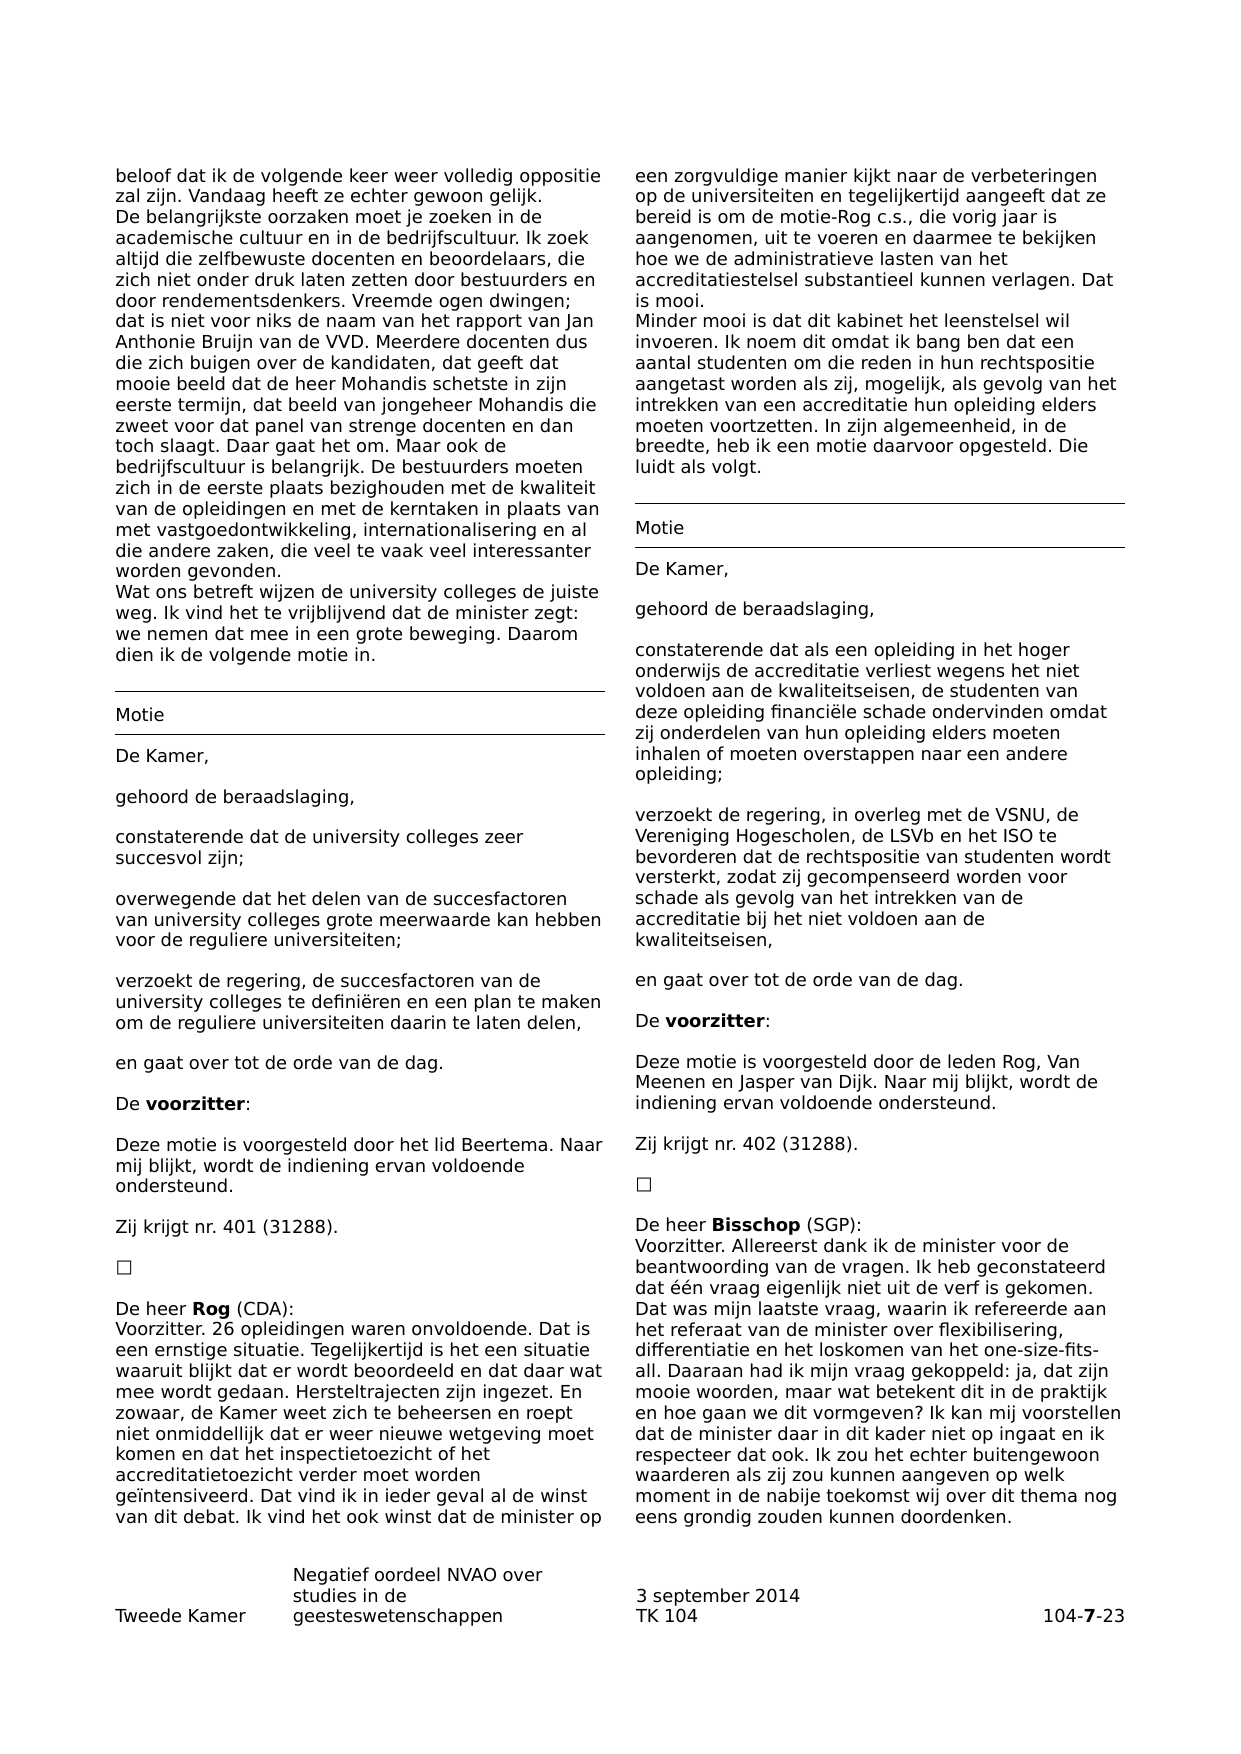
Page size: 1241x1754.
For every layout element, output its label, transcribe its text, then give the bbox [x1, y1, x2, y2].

text Deze motie is voorgesteld door het lid Beertema. Naar mij blijkt, wordt de indiening ervan voldoende ondersteund. [115, 1135, 605, 1197]
text verzoekt de regering, de succesfactoren van de university colleges te definiëren en een plan te maken om de reguliere universiteiten daarin te laten delen, [115, 971, 605, 1033]
text Voorzitter. 26 opleidingen waren onvoldoende. Dat is een ernstige situatie. Tegelijkertijd is het een situatie waaruit blijkt dat er wordt beoordeeld en dat daar wat mee wordt gedaan. Hersteltrajecten zijn ingezet. En zowaar, de Kamer weet zich te beheersen en roept niet onmiddellijk dat er weer nieuwe wetgeving moet komen en dat het inspectietoezicht of het accreditatietoezicht verder moet worden geïntensiveerd. Dat vind ik in ieder geval al de winst van dit debat. Ik vind het ook winst dat de minister op [115, 1319, 605, 1527]
text De belangrijkste oorzaken moet je zoeken in de academische cultuur en in de bedrijfscultuur. Ik zoek altijd die zelfbewuste docenten en beoordelaars, die zich niet onder druk laten zetten door bestuurders en door rendementsdenkers. Vreemde ogen dwingen; dat is niet voor niks de naam van het rapport van Jan Anthonie Bruijn van de VVD. Meerdere docenten dus die zich buigen over de kandidaten, dat geeft dat mooie beeld dat de heer Mohandis schetste in zijn eerste termijn, dat beeld van jongeheer Mohandis die zweet voor dat panel van strenge docenten en dan toch slaagt. Daar gaat het om. Maar ook de bedrijfscultuur is belangrijk. De bestuurders moeten zich in de eerste plaats bezighouden met de kwaliteit van de opleidingen en met de kerntaken in plaats van met vastgoedontwikkeling, internationalisering en al die andere zaken, die veel te vaak veel interessanter worden gevonden. [115, 207, 605, 582]
text beloof dat ik de volgende keer weer volledig oppositie zal zijn. Vandaag heeft ze echter gewoon gelijk. [115, 165, 605, 207]
text een zorgvuldige manier kijkt naar de verbeteringen op de universiteiten en tegelijkertijd aangeeft dat ze bereid is om de motie-Rog c.s., die vorig jaar is aangenomen, uit te voeren en daarmee te bekijken hoe we de administratieve lasten van het accreditatiestelsel substantieel kunnen verlagen. Dat is mooi. [635, 165, 1125, 311]
text Motie [115, 705, 605, 726]
text ⬜ [115, 1258, 605, 1278]
text De heer Bisschop (SGP): [635, 1215, 1125, 1236]
text De voorzitter: [635, 1011, 1125, 1032]
text Zij krijgt nr. 401 (31288). [115, 1217, 605, 1238]
text gehoord de beraadslaging, [115, 787, 605, 807]
text De voorzitter: [115, 1094, 605, 1115]
text Deze motie is voorgesteld door de leden Rog, Van Meenen en Jasper van Dijk. Naar mij blijkt, wordt de indiening ervan voldoende ondersteund. [635, 1052, 1125, 1114]
text De Kamer, [115, 746, 605, 767]
text gehoord de beraadslaging, [635, 599, 1125, 620]
text en gaat over tot de orde van de dag. [635, 970, 1125, 991]
text en gaat over tot de orde van de dag. [115, 1053, 605, 1074]
text overwegende dat het delen van de succesfactoren van university colleges grote meerwaarde kan hebben voor de reguliere universiteiten; [115, 889, 605, 951]
text constaterende dat de university colleges zeer succesvol zijn; [115, 827, 605, 869]
text constaterende dat als een opleiding in het hoger onderwijs de accreditatie verliest wegens het niet voldoen aan de kwaliteitseisen, de studenten van deze opleiding financiële schade ondervinden omdat zij onderdelen van hun opleiding elders moeten inhalen of moeten overstappen naar een andere opleiding; [635, 640, 1125, 785]
text Motie [635, 518, 1125, 538]
text Voorzitter. Allereerst dank ik de minister voor de beantwoording van de vragen. Ik heb geconstateerd dat één vraag eigenlijk niet uit de verf is gekomen. Dat was mijn laatste vraag, waarin ik refereerde aan het referaat van de minister over flexibilisering, differentiatie en het loskomen van het one-size-fits-all. Daaraan had ik mijn vraag gekoppeld: ja, dat zijn mooie woorden, maar wat betekent dit in de praktijk en hoe gaan we dit vormgeven? Ik kan mij voorstellen dat de minister daar in dit kader niet op ingaat en ik respecteer dat ook. Ik zou het echter buitengewoon waarderen als zij zou kunnen aangeven op welk moment in de nabije toekomst wij over dit thema nog eens grondig zouden kunnen doordenken. [635, 1236, 1125, 1528]
text verzoekt de regering, in overleg met de VSNU, de Vereniging Hogescholen, de LSVb en het ISO te bevorderen dat de rechtspositie van studenten wordt versterkt, zodat zij gecompenseerd worden voor schade als gevolg van het intrekken van de accreditatie bij het niet voldoen aan de kwaliteitseisen, [635, 805, 1125, 950]
text Minder mooi is dat dit kabinet het leenstelsel wil invoeren. Ik noem dit omdat ik bang ben dat een aantal studenten om die reden in hun rechtspositie aangetast worden als zij, mogelijk, als gevolg van het intrekken van een accreditatie hun opleiding elders moeten voortzetten. In zijn algemeenheid, in de breedte, heb ik een motie daarvoor opgesteld. Die luidt als volgt. [635, 311, 1125, 478]
text ⬜ [635, 1174, 1125, 1195]
text De heer Rog (CDA): [115, 1298, 605, 1319]
text De Kamer, [635, 558, 1125, 579]
text Zij krijgt nr. 402 (31288). [635, 1134, 1125, 1154]
text Wat ons betreft wijzen de university colleges de juiste weg. Ik vind het te vrijblijvend dat de minister zegt: we nemen dat mee in een grote beweging. Daarom dien ik de volgende motie in. [115, 582, 605, 665]
